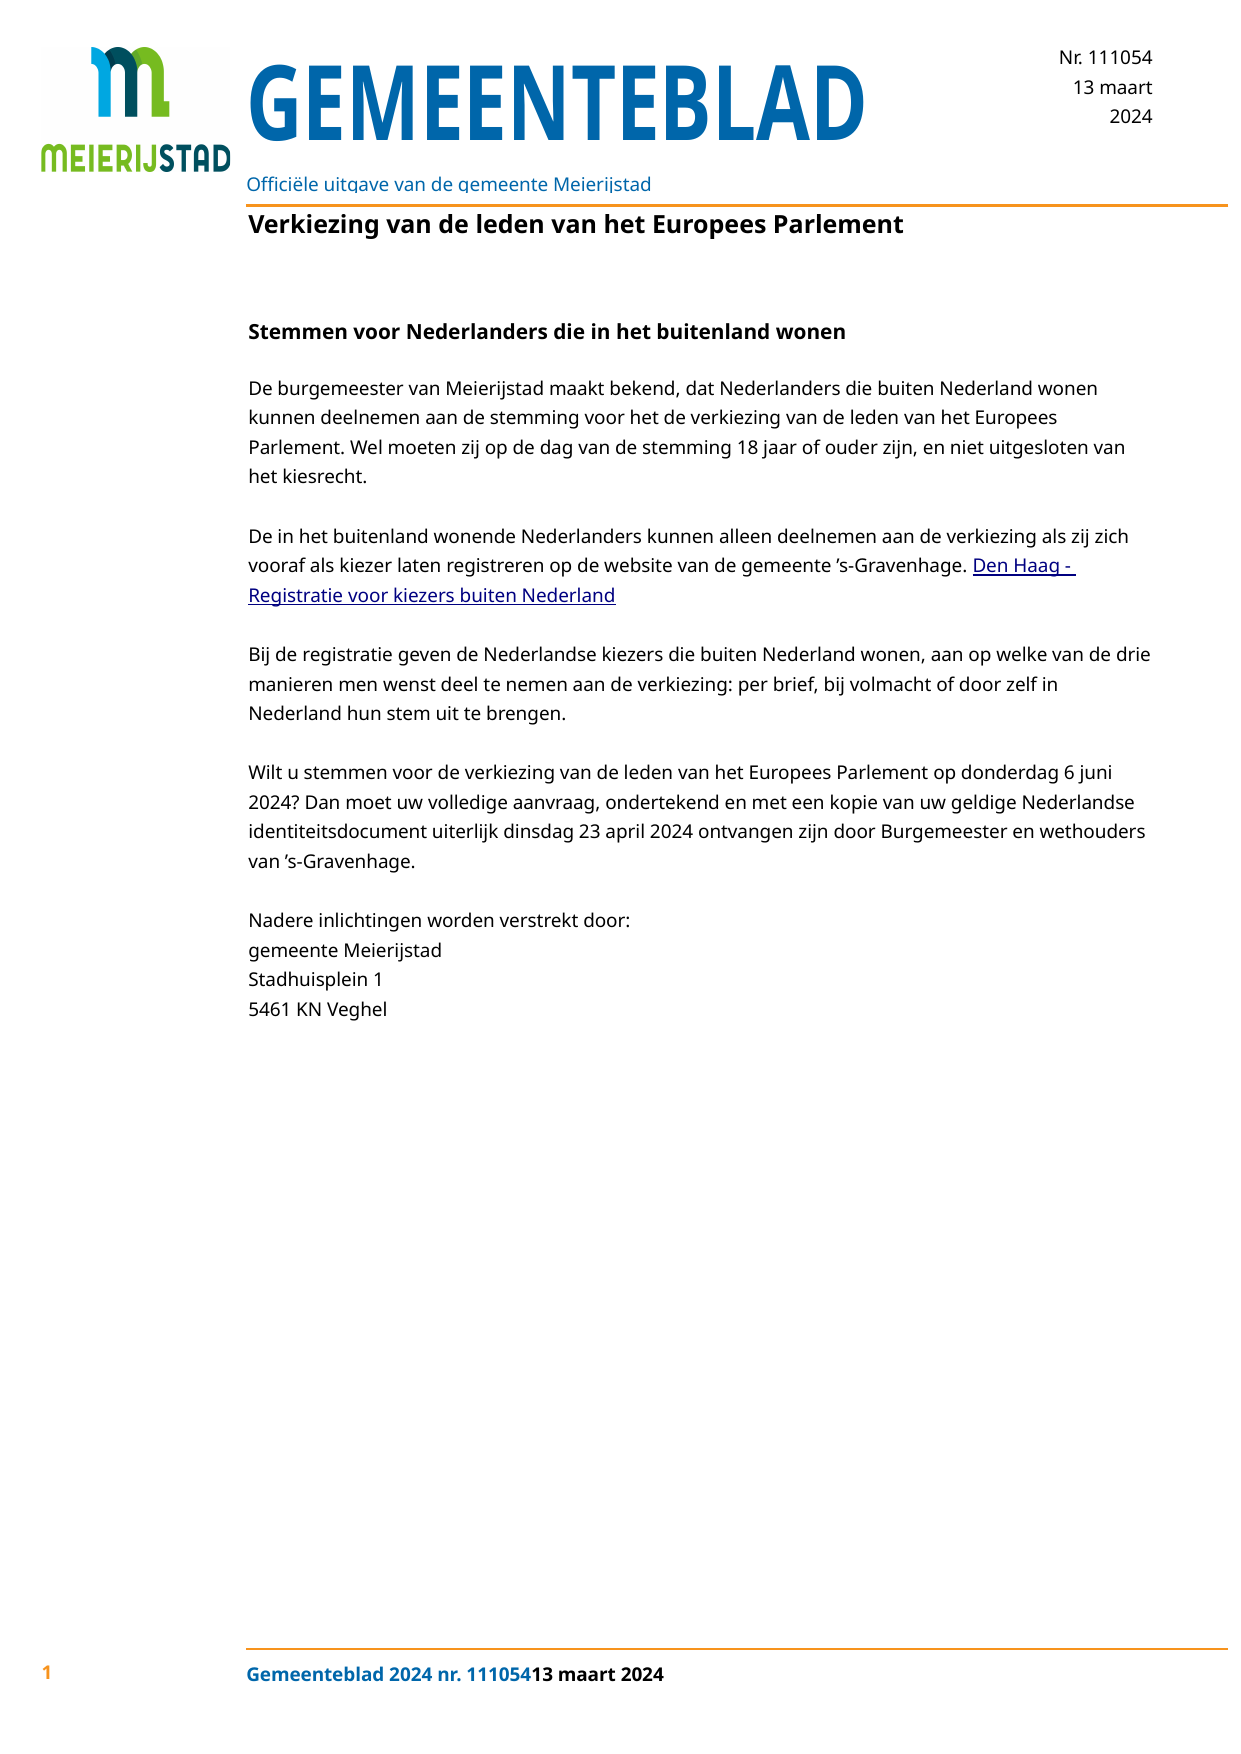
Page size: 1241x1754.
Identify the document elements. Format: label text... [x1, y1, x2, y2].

text Wilt u stemmen voor de verkiezing van de leden van het Europees Parlement op donderdag 6 juni 2024? Dan moet uw volledige aanvraag, ondertekend en met een kopie van uw geldige Nederlandse identiteitsdocument uiterlijk dinsdag 23 april 2024 ontvangen zijn door Burgemeester en wethouders van ’s-Gravenhage. [248, 759, 1152, 874]
text Stemmen voor Nederlanders die in het buitenland wonen [248, 317, 1152, 345]
text De burgemeester van Meierijstad maakt bekend, dat Nederlanders die buiten Nederland wonen kunnen deelnemen aan de stemming voor het de verkiezing van de leden van het Europees Parlement. Wel moeten zij op de dag van de stemming 18 jaar of ouder zijn, en niet uitgesloten van het kiesrecht. [248, 375, 1152, 489]
text 5461 KN Veghel [248, 996, 1152, 1022]
picture [41, 47, 231, 172]
text Nadere inlichtingen worden verstrekt door: [248, 907, 1152, 933]
text Bij de registratie geven de Nederlandse kiezers die buiten Nederland wonen, aan op welke van de drie manieren men wenst deel te nemen aan de verkiezing: per brief, bij volmacht of door zelf in Nederland hun stem uit te brengen. [248, 641, 1152, 726]
text gemeente Meierijstad [248, 937, 1152, 963]
text Stadhuisplein 1 [248, 967, 1152, 992]
text Verkiezing van de leden van het Europees Parlement [248, 207, 1152, 241]
text De in het buitenland wonende Nederlanders kunnen alleen deelnemen aan de verkiezing als zij zich vooraf als kiezer laten registreren op de website van de gemeente ’s-Gravenhage. Den Haag - Registratie voor kiezers buiten Nederland [248, 523, 1152, 608]
